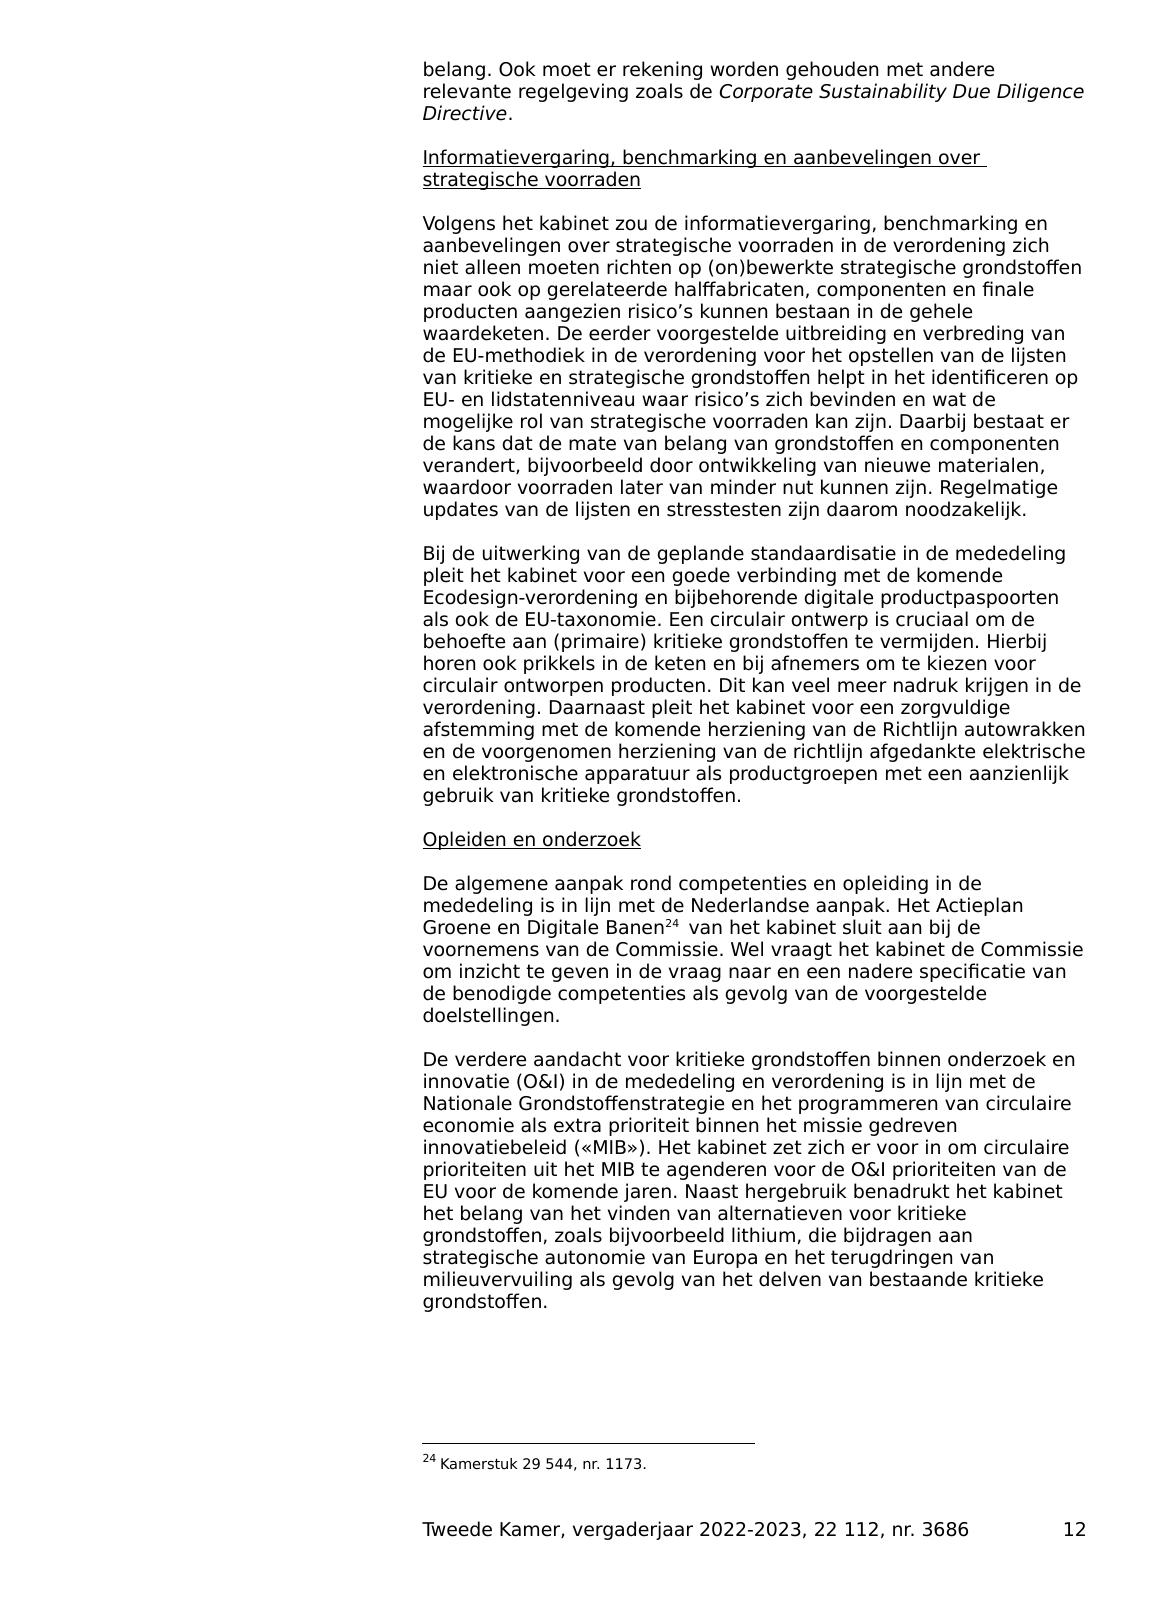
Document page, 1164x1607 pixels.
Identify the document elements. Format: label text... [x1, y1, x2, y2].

subtitle Informatievergaring, benchmarking en aanbevelingen over strategische voorraden [422, 147, 1087, 191]
text Kamerstuk 29 544, nr. 1173. [422, 1452, 1087, 1474]
text belang. Ook moet er rekening worden gehouden met andere relevante regelgeving zoals de Corporate Sustainability Due Diligence Directive. [422, 59, 1087, 125]
text Volgens het kabinet zou de informatievergaring, benchmarking en aanbevelingen over strategische voorraden in de verordening zich niet alleen moeten richten op (on)bewerkte strategische grondstoffen maar ook op gerelateerde halffabricaten, componenten en finale producten aangezien risico’s kunnen bestaan in de gehele waardeketen. De eerder voorgestelde uitbreiding en verbreding van de EU-methodiek in de verordening voor het opstellen van de lijsten van kritieke en strategische grondstoffen helpt in het identificeren op EU- en lidstatenniveau waar risico’s zich bevinden en wat de mogelijke rol van strategische voorraden kan zijn. Daarbij bestaat er de kans dat de mate van belang van grondstoffen en componenten verandert, bijvoorbeeld door ontwikkeling van nieuwe materialen, waardoor voorraden later van minder nut kunnen zijn. Regelmatige updates van de lijsten en stresstesten zijn daarom noodzakelijk. [422, 213, 1087, 521]
text De verdere aandacht voor kritieke grondstoffen binnen onderzoek en innovatie (O&I) in de mededeling en verordening is in lijn met de Nationale Grondstoffenstrategie en het programmeren van circulaire economie als extra prioriteit binnen het missie gedreven innovatiebeleid («MIB»). Het kabinet zet zich er voor in om circulaire prioriteiten uit het MIB te agenderen voor de O&I prioriteiten van de EU voor de komende jaren. Naast hergebruik benadrukt het kabinet het belang van het vinden van alternatieven voor kritieke grondstoffen, zoals bijvoorbeeld lithium, die bijdragen aan strategische autonomie van Europa en het terugdringen van milieuvervuiling als gevolg van het delven van bestaande kritieke grondstoffen. [422, 1049, 1087, 1313]
text De algemene aanpak rond competenties en opleiding in de mededeling is in lijn met de Nederlandse aanpak. Het Actieplan Groene en Digitale Banen van het kabinet sluit aan bij de voornemens van de Commissie. Wel vraagt het kabinet de Commissie om inzicht te geven in de vraag naar en een nadere specificatie van de benodigde competenties als gevolg van de voorgestelde doelstellingen. [422, 873, 1087, 1027]
subtitle Opleiden en onderzoek [422, 829, 1087, 851]
text Bij de uitwerking van de geplande standaardisatie in de mededeling pleit het kabinet voor een goede verbinding met de komende Ecodesign-verordening en bijbehorende digitale productpaspoorten als ook de EU-taxonomie. Een circulair ontwerp is cruciaal om de behoefte aan (primaire) kritieke grondstoffen te vermijden. Hierbij horen ook prikkels in de keten en bij afnemers om te kiezen voor circulair ontworpen producten. Dit kan veel meer nadruk krijgen in de verordening. Daarnaast pleit het kabinet voor een zorgvuldige afstemming met de komende herziening van de Richtlijn autowrakken en de voorgenomen herziening van de richtlijn afgedankte elektrische en elektronische apparatuur als productgroepen met een aanzienlijk gebruik van kritieke grondstoffen. [422, 543, 1087, 807]
